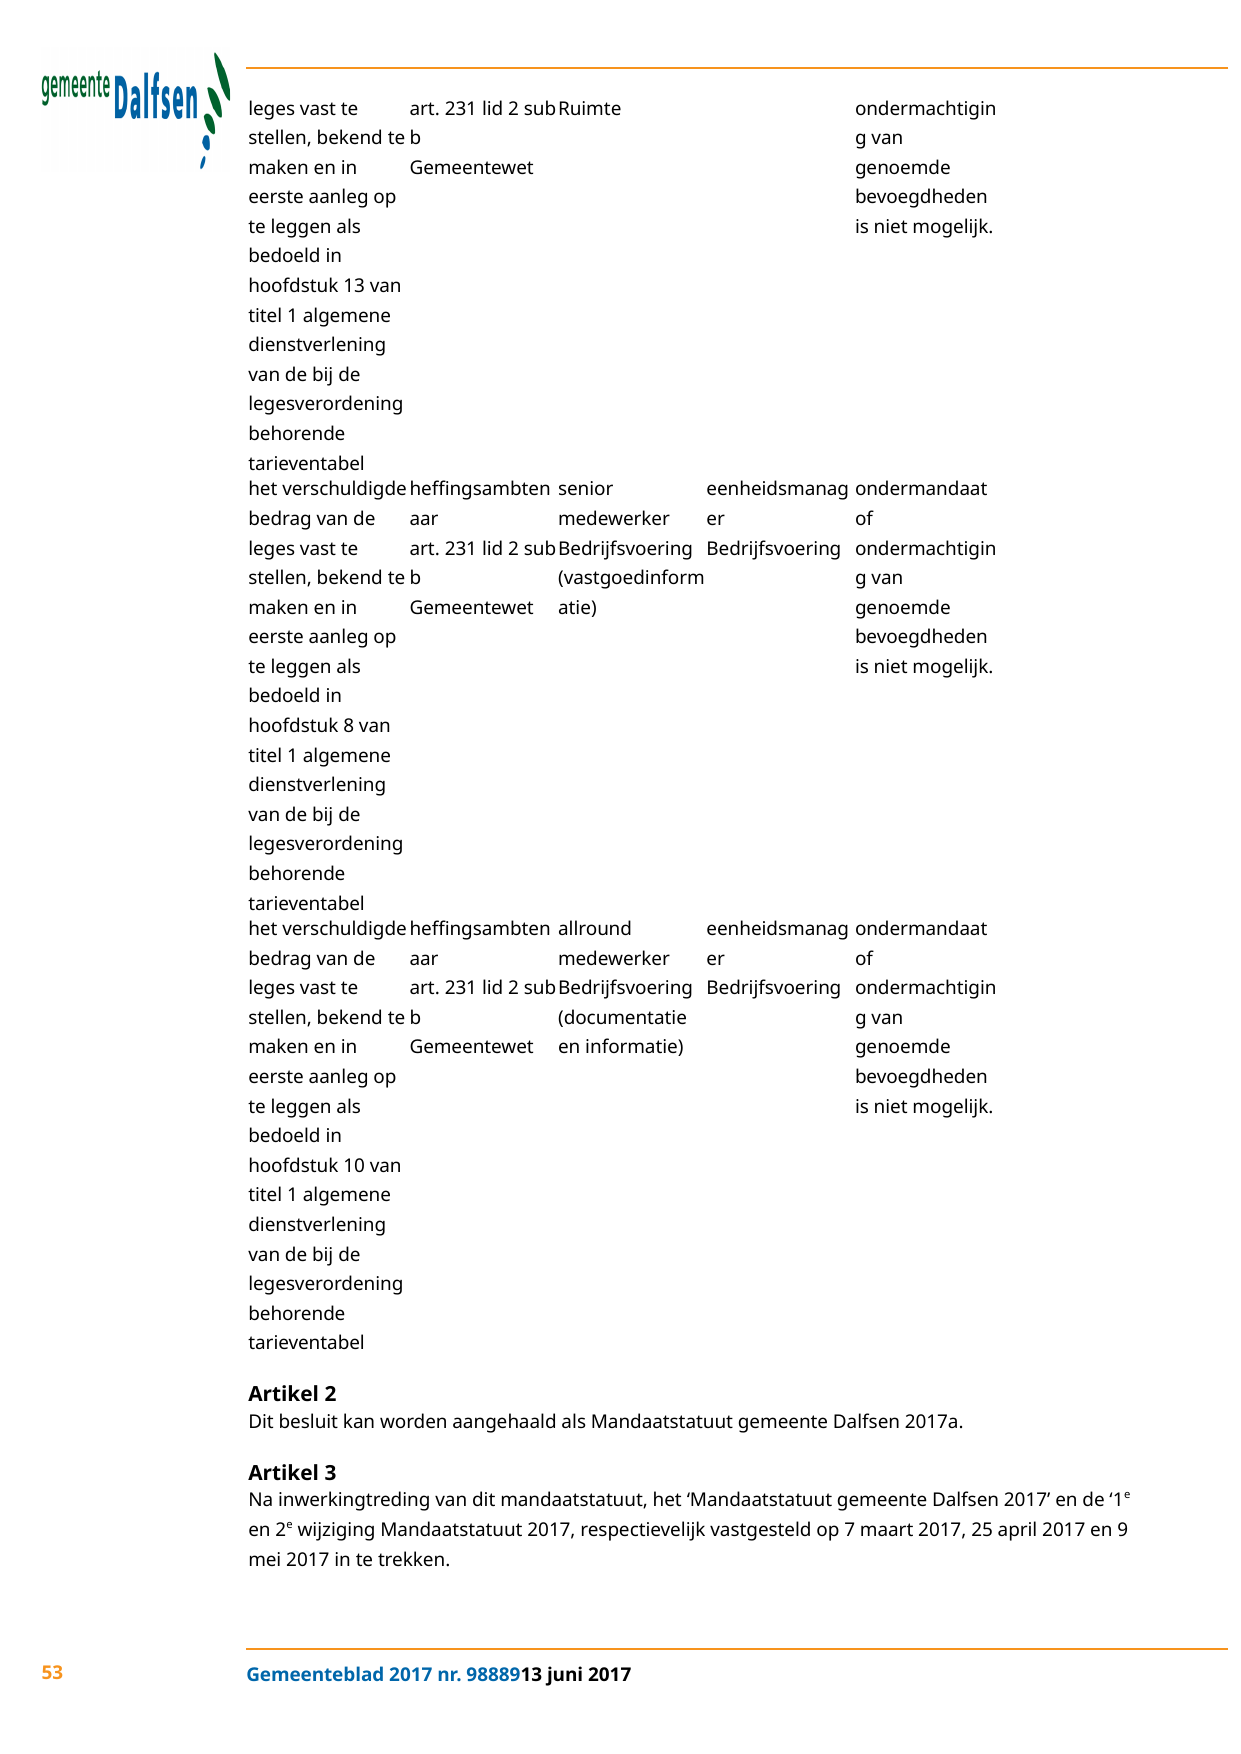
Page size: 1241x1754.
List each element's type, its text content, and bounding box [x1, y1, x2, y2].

table_cell het verschuldigde bedrag van de leges vast te stellen, bekend te maken en in eerste aanleg op te leggen als bedoeld in hoofdstuk 10 van titel 1 algemene dienstverlening van de bij de legesverordening behorende tarieventabel [248, 915, 409, 1355]
table_cell ondermandaat of ondermachtiging van genoemde bevoegdheden is niet mogelijk. [855, 915, 1003, 1355]
table_cell heffingsambtenaar art. 231 lid 2 sub b Gemeentewet [409, 915, 558, 1355]
text Artikel 3 [248, 1458, 1152, 1487]
table_cell allround medewerker Bedrijfsvoering (documentatie en informatie) [558, 915, 706, 1355]
table_cell [706, 95, 855, 476]
table_cell senior medewerker Bedrijfsvoering (vastgoedinformatie) [558, 476, 706, 915]
table_cell ondermachtiging van genoemde bevoegdheden is niet mogelijk. [855, 95, 1003, 476]
table_cell het verschuldigde bedrag van de leges vast te stellen, bekend te maken en in eerste aanleg op te leggen als bedoeld in hoofdstuk 8 van titel 1 algemene dienstverlening van de bij de legesverordening behorende tarieventabel [248, 476, 409, 915]
table_cell leges vast te stellen, bekend te maken en in eerste aanleg op te leggen als bedoeld in hoofdstuk 13 van titel 1 algemene dienstverlening van de bij de legesverordening behorende tarieventabel [248, 95, 409, 476]
text Dit besluit kan worden aangehaald als Mandaatstatuut gemeente Dalfsen 2017a. [248, 1408, 1152, 1433]
table_cell ondermandaat of ondermachtiging van genoemde bevoegdheden is niet mogelijk. [855, 476, 1003, 915]
table_cell heffingsambtenaar art. 231 lid 2 sub b Gemeentewet [409, 476, 558, 915]
picture [41, 47, 231, 172]
table_cell art. 231 lid 2 sub b Gemeentewet [409, 95, 558, 476]
text Na inwerkingtreding van dit mandaatstatuut, het ‘Mandaatstatuut gemeente Dalfsen 2017’ en de ‘1e en 2e wijziging Mandaatstatuut 2017, respectievelijk vastgesteld op 7 maart 2017, 25 april 2017 en 9 mei 2017 in te trekken. [248, 1487, 1152, 1572]
table_cell eenheidsmanager Bedrijfsvoering [706, 476, 855, 915]
table_cell Ruimte [558, 95, 706, 476]
table_cell eenheidsmanager Bedrijfsvoering [706, 915, 855, 1355]
text Artikel 2 [248, 1379, 1152, 1408]
